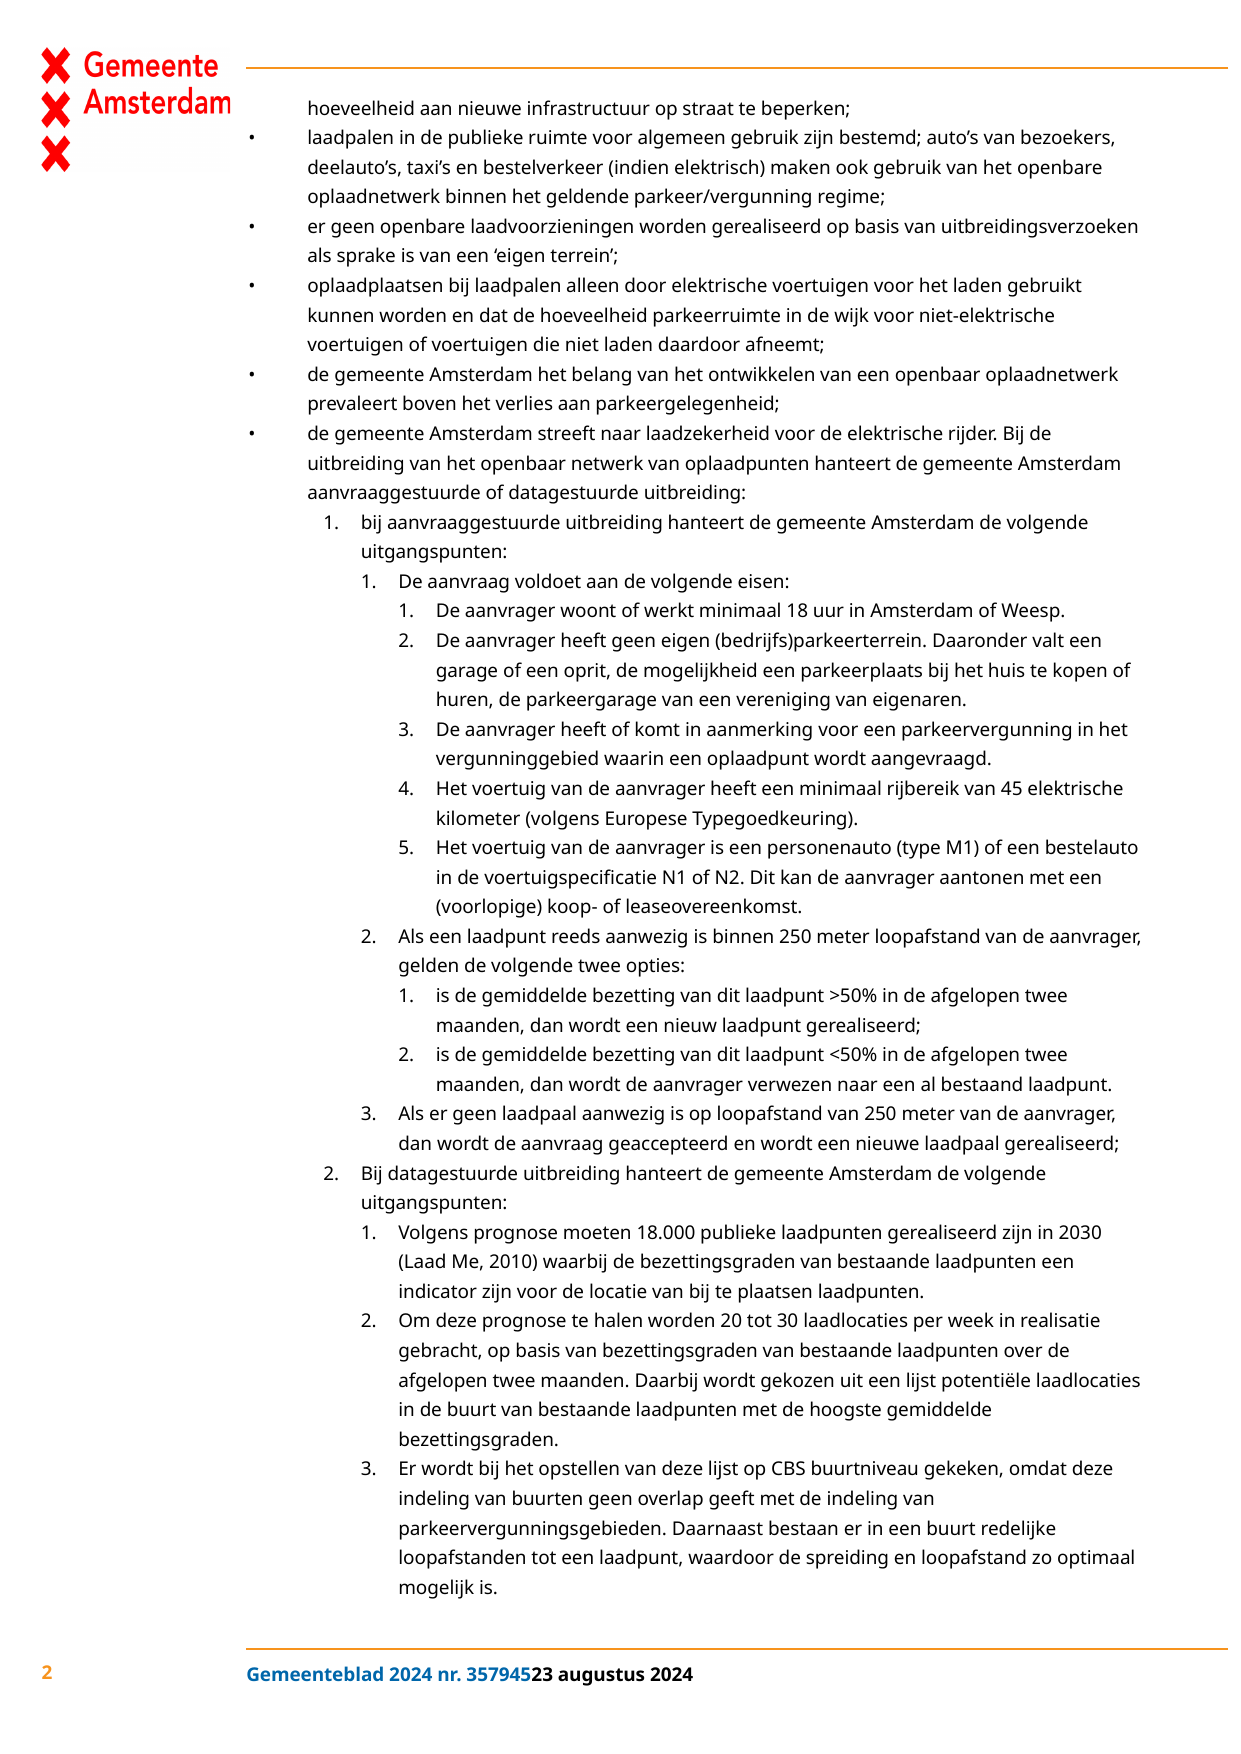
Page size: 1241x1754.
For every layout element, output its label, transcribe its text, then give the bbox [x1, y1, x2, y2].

list Het voertuig van de aanvrager is een personenauto (type M1) of een bestelauto in de voertuigspecificatie N1 of N2. Dit kan de aanvrager aantonen met een (voorlopige) koop- of leaseovereenkomst. [398, 834, 1152, 919]
list Om deze prognose te halen worden 20 tot 30 laadlocaties per week in realisatie gebracht, op basis van bezettingsgraden van bestaande laadpunten over de afgelopen twee maanden. Daarbij wordt gekozen uit een lijst potentiële laadlocaties in de buurt van bestaande laadpunten met de hoogste gemiddelde bezettingsgraden. [361, 1308, 1152, 1452]
list er geen openbare laadvoorzieningen worden gerealiseerd op basis van uitbreidingsverzoeken als sprake is van een ‘eigen terrein’; [248, 213, 1152, 268]
list laadpalen in de publieke ruimte voor algemeen gebruik zijn bestemd; auto’s van bezoekers, deelauto’s, taxi’s en bestelverkeer (indien elektrisch) maken ook gebruik van het openbare oplaadnetwerk binnen het geldende parkeer/vergunning regime; [248, 124, 1152, 209]
list Het voertuig van de aanvrager heeft een minimaal rijbereik van 45 elektrische kilometer (volgens Europese Typegoedkeuring). [398, 775, 1152, 831]
list oplaadplaatsen bij laadpalen alleen door elektrische voertuigen voor het laden gebruikt kunnen worden en dat de hoeveelheid parkeerruimte in de wijk voor niet-elektrische voertuigen of voertuigen die niet laden daardoor afneemt; [248, 272, 1152, 357]
list bij aanvraaggestuurde uitbreiding hanteert de gemeente Amsterdam de volgende uitgangspunten: [323, 509, 1152, 564]
list is de gemiddelde bezetting van dit laadpunt <50% in de afgelopen twee maanden, dan wordt de aanvrager verwezen naar een al bestaand laadpunt. [398, 1041, 1152, 1097]
list Bij datagestuurde uitbreiding hanteert de gemeente Amsterdam de volgende uitgangspunten: [323, 1160, 1152, 1215]
list Als een laadpunt reeds aanwezig is binnen 250 meter loopafstand van de aanvrager, gelden de volgende twee opties: [361, 923, 1152, 978]
picture [41, 47, 231, 172]
list Als er geen laadpaal aanwezig is op loopafstand van 250 meter van de aanvrager, dan wordt de aanvraag geaccepteerd en wordt een nieuwe laadpaal gerealiseerd; [361, 1101, 1152, 1156]
list hoeveelheid aan nieuwe infrastructuur op straat te beperken; [248, 95, 1152, 121]
list De aanvraag voldoet aan de volgende eisen: [361, 568, 1152, 594]
list Er wordt bij het opstellen van deze lijst op CBS buurtniveau gekeken, omdat deze indeling van buurten geen overlap geeft met de indeling van parkeervergunningsgebieden. Daarnaast bestaan er in een buurt redelijke loopafstanden tot een laadpunt, waardoor de spreiding en loopafstand zo optimaal mogelijk is. [361, 1456, 1152, 1600]
list de gemeente Amsterdam het belang van het ontwikkelen van een openbaar oplaadnetwerk prevaleert boven het verlies aan parkeergelegenheid; [248, 361, 1152, 416]
list De aanvrager heeft of komt in aanmerking voor een parkeervergunning in het vergunninggebied waarin een oplaadpunt wordt aangevraagd. [398, 716, 1152, 771]
list De aanvrager woont of werkt minimaal 18 uur in Amsterdam of Weesp. [398, 598, 1152, 623]
list Volgens prognose moeten 18.000 publieke laadpunten gerealiseerd zijn in 2030 (Laad Me, 2010) waarbij de bezettingsgraden van bestaande laadpunten een indicator zijn voor de locatie van bij te plaatsen laadpunten. [361, 1219, 1152, 1304]
list is de gemiddelde bezetting van dit laadpunt >50% in de afgelopen twee maanden, dan wordt een nieuw laadpunt gerealiseerd; [398, 982, 1152, 1038]
list de gemeente Amsterdam streeft naar laadzekerheid voor de elektrische rijder. Bij de uitbreiding van het openbaar netwerk van oplaadpunten hanteert de gemeente Amsterdam aanvraaggestuurde of datagestuurde uitbreiding: [248, 420, 1152, 505]
list De aanvrager heeft geen eigen (bedrijfs)parkeerterrein. Daaronder valt een garage of een oprit, de mogelijkheid een parkeerplaats bij het huis te kopen of huren, de parkeergarage van een vereniging van eigenaren. [398, 627, 1152, 712]
